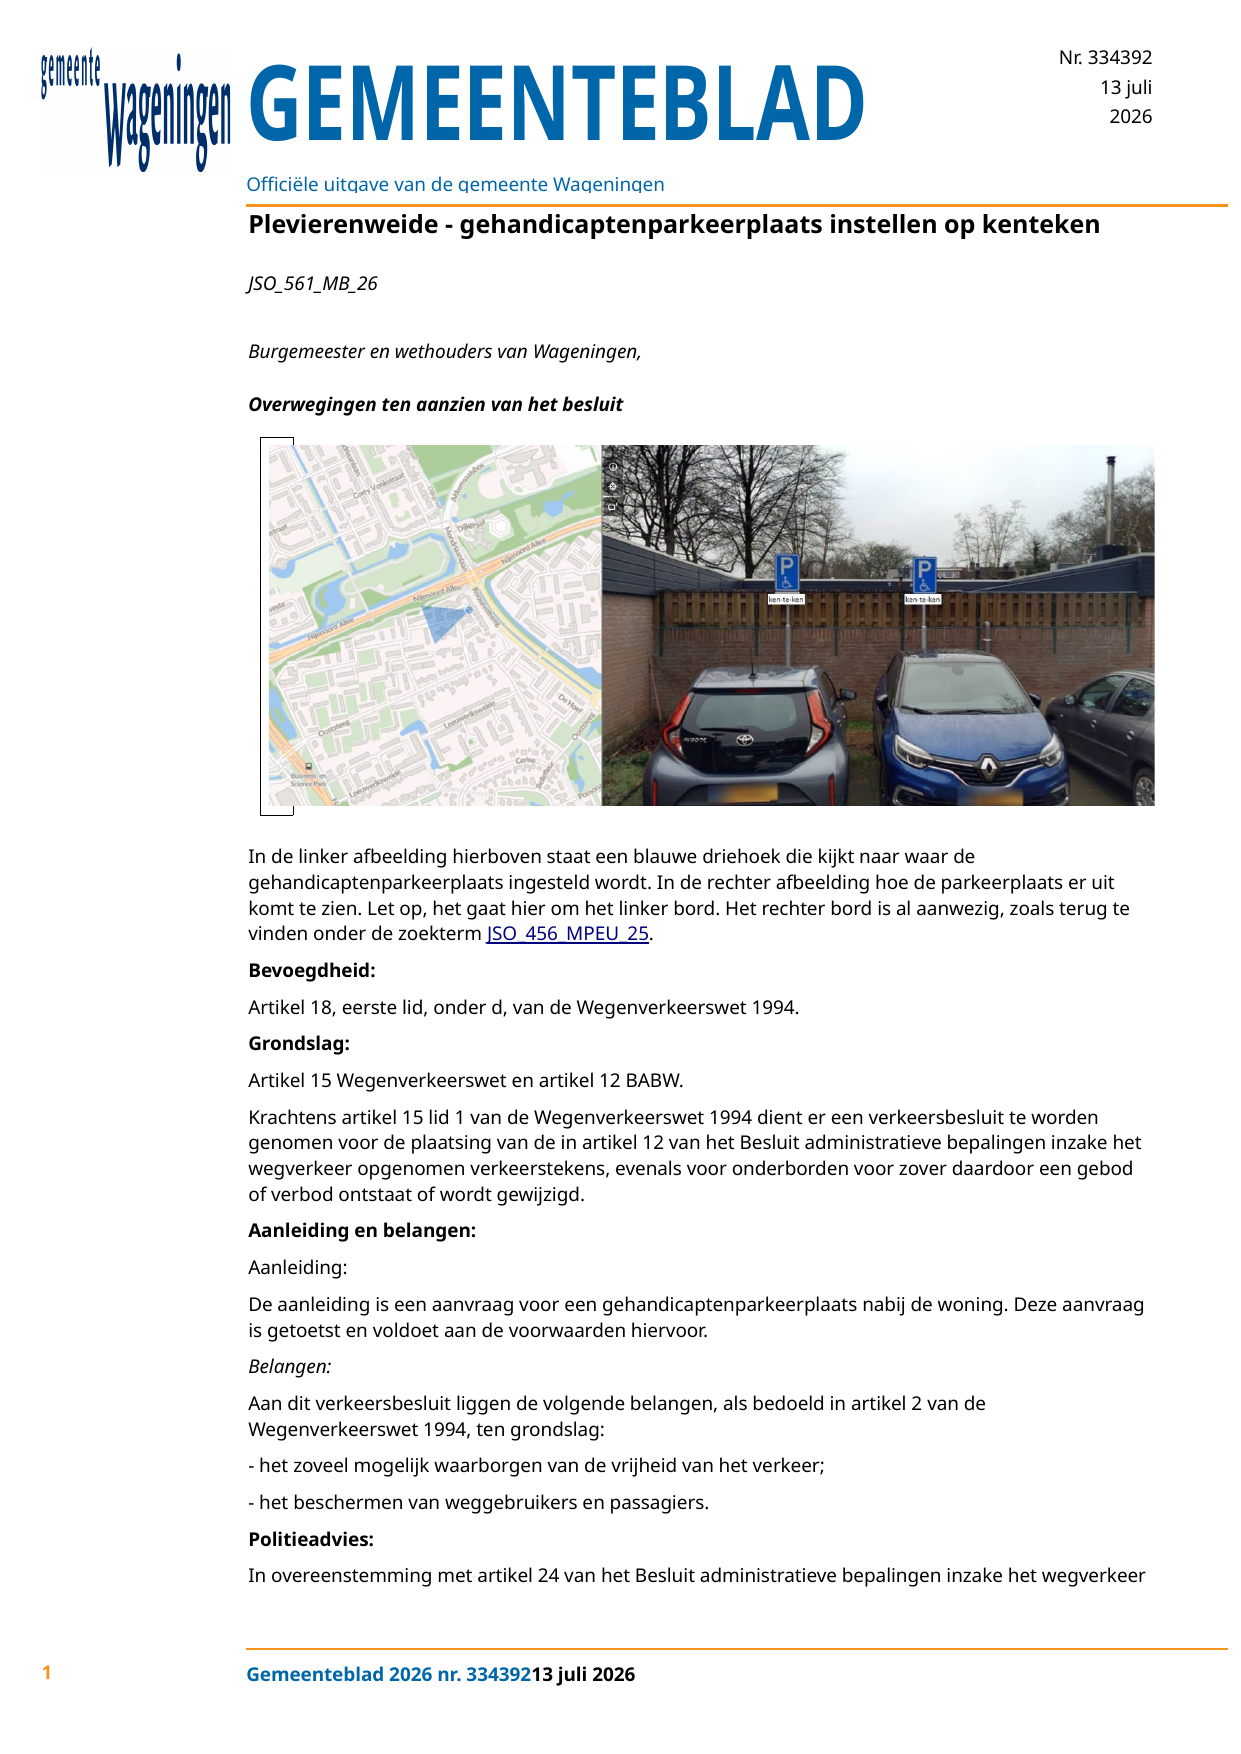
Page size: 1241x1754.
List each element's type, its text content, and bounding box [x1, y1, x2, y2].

text Aanleiding: [248, 1254, 1152, 1280]
text Aan dit verkeersbesluit liggen de volgende belangen, als bedoeld in artikel 2 van de Wegenverkeerswet 1994, ten grondslag: [248, 1390, 1152, 1442]
text Politieadvies: [248, 1526, 1152, 1552]
text JSO_561_MB_26 [248, 270, 1152, 296]
text Bevoegdheid: [248, 957, 1152, 983]
picture [268, 445, 1155, 806]
text - het beschermen van weggebruikers en passagiers. [248, 1489, 1152, 1515]
picture [41, 47, 231, 172]
text De aanleiding is een aanvraag voor een gehandicaptenparkeerplaats nabij de woning. Deze aanvraag is getoetst en voldoet aan de voorwaarden hiervoor. [248, 1291, 1152, 1342]
text Grondslag: [248, 1031, 1152, 1056]
text Plevierenweide - gehandicaptenparkeerplaats instellen op kenteken [248, 207, 1152, 241]
text Overwegingen ten aanzien van het besluit [248, 391, 1152, 417]
text - het zoveel mogelijk waarborgen van de vrijheid van het verkeer; [248, 1452, 1152, 1478]
text Krachtens artikel 15 lid 1 van de Wegenverkeerswet 1994 dient er een verkeersbesluit te worden genomen voor de plaatsing van de in artikel 12 van het Besluit administratieve bepalingen inzake het wegverkeer opgenomen verkeerstekens, evenals voor onderborden voor zover daardoor een gebod of verbod ontstaat of wordt gewijzigd. [248, 1104, 1152, 1207]
text Belangen: [248, 1353, 1152, 1379]
text Artikel 15 Wegenverkeerswet en artikel 12 BABW. [248, 1067, 1152, 1093]
text Burgemeester en wethouders van Wageningen, [248, 338, 1152, 364]
text In de linker afbeelding hierboven staat een blauwe driehoek die kijkt naar waar de gehandicaptenparkeerplaats ingesteld wordt. In de rechter afbeelding hoe de parkeerplaats er uit komt te zien. Let op, het gaat hier om het linker bord. Het rechter bord is al aanwezig, zoals terug te vinden onder de zoekterm JSO_456_MPEU_25. [248, 843, 1152, 946]
text Artikel 18, eerste lid, onder d, van de Wegenverkeerswet 1994. [248, 994, 1152, 1019]
text In overeenstemming met artikel 24 van het Besluit administratieve bepalingen inzake het wegverkeer [248, 1562, 1152, 1588]
text Aanleiding en belangen: [248, 1218, 1152, 1243]
